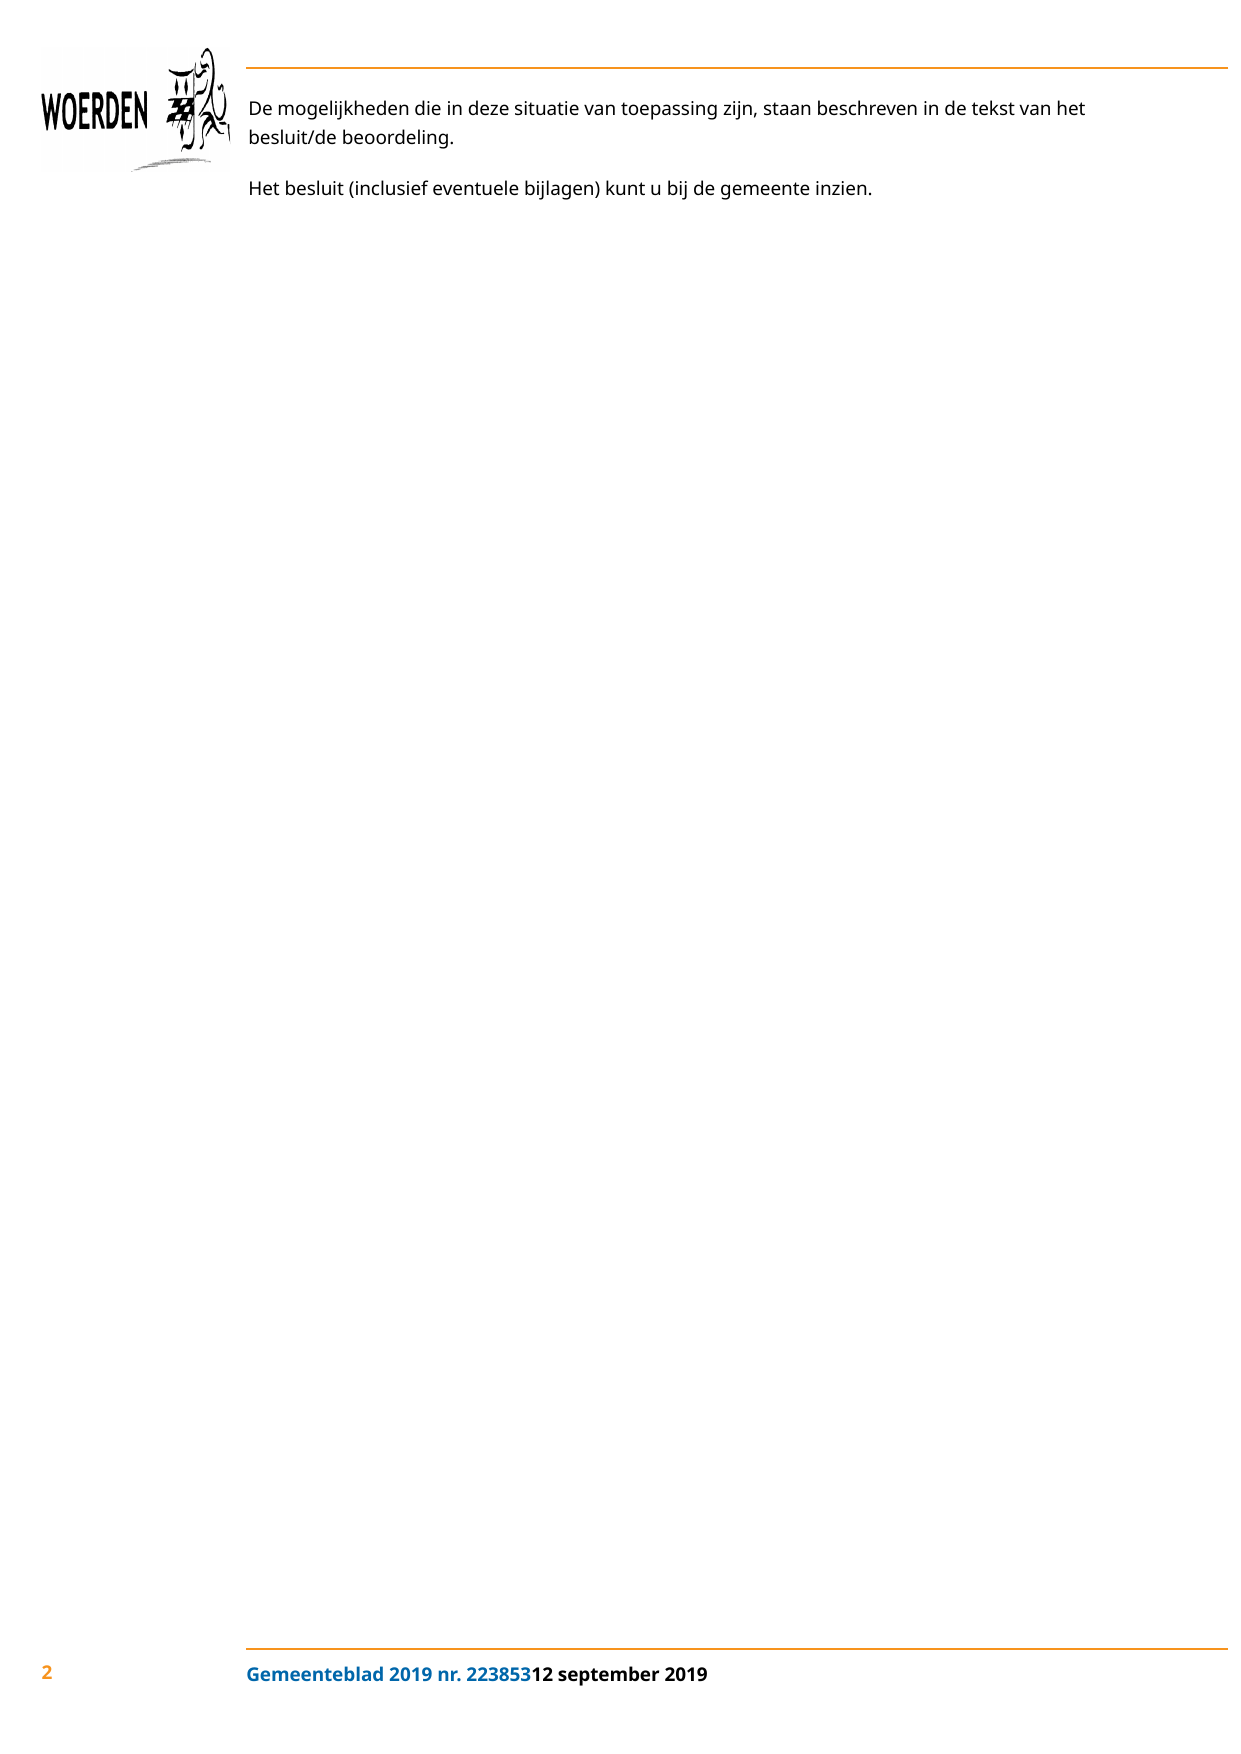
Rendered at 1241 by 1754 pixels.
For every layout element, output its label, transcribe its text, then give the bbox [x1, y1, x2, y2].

text De mogelijkheden die in deze situatie van toepassing zijn, staan beschreven in de tekst van het besluit/de beoordeling. [248, 95, 1152, 150]
picture [41, 47, 231, 172]
text Het besluit (inclusief eventuele bijlagen) kunt u bij de gemeente inzien. [248, 175, 1152, 201]
